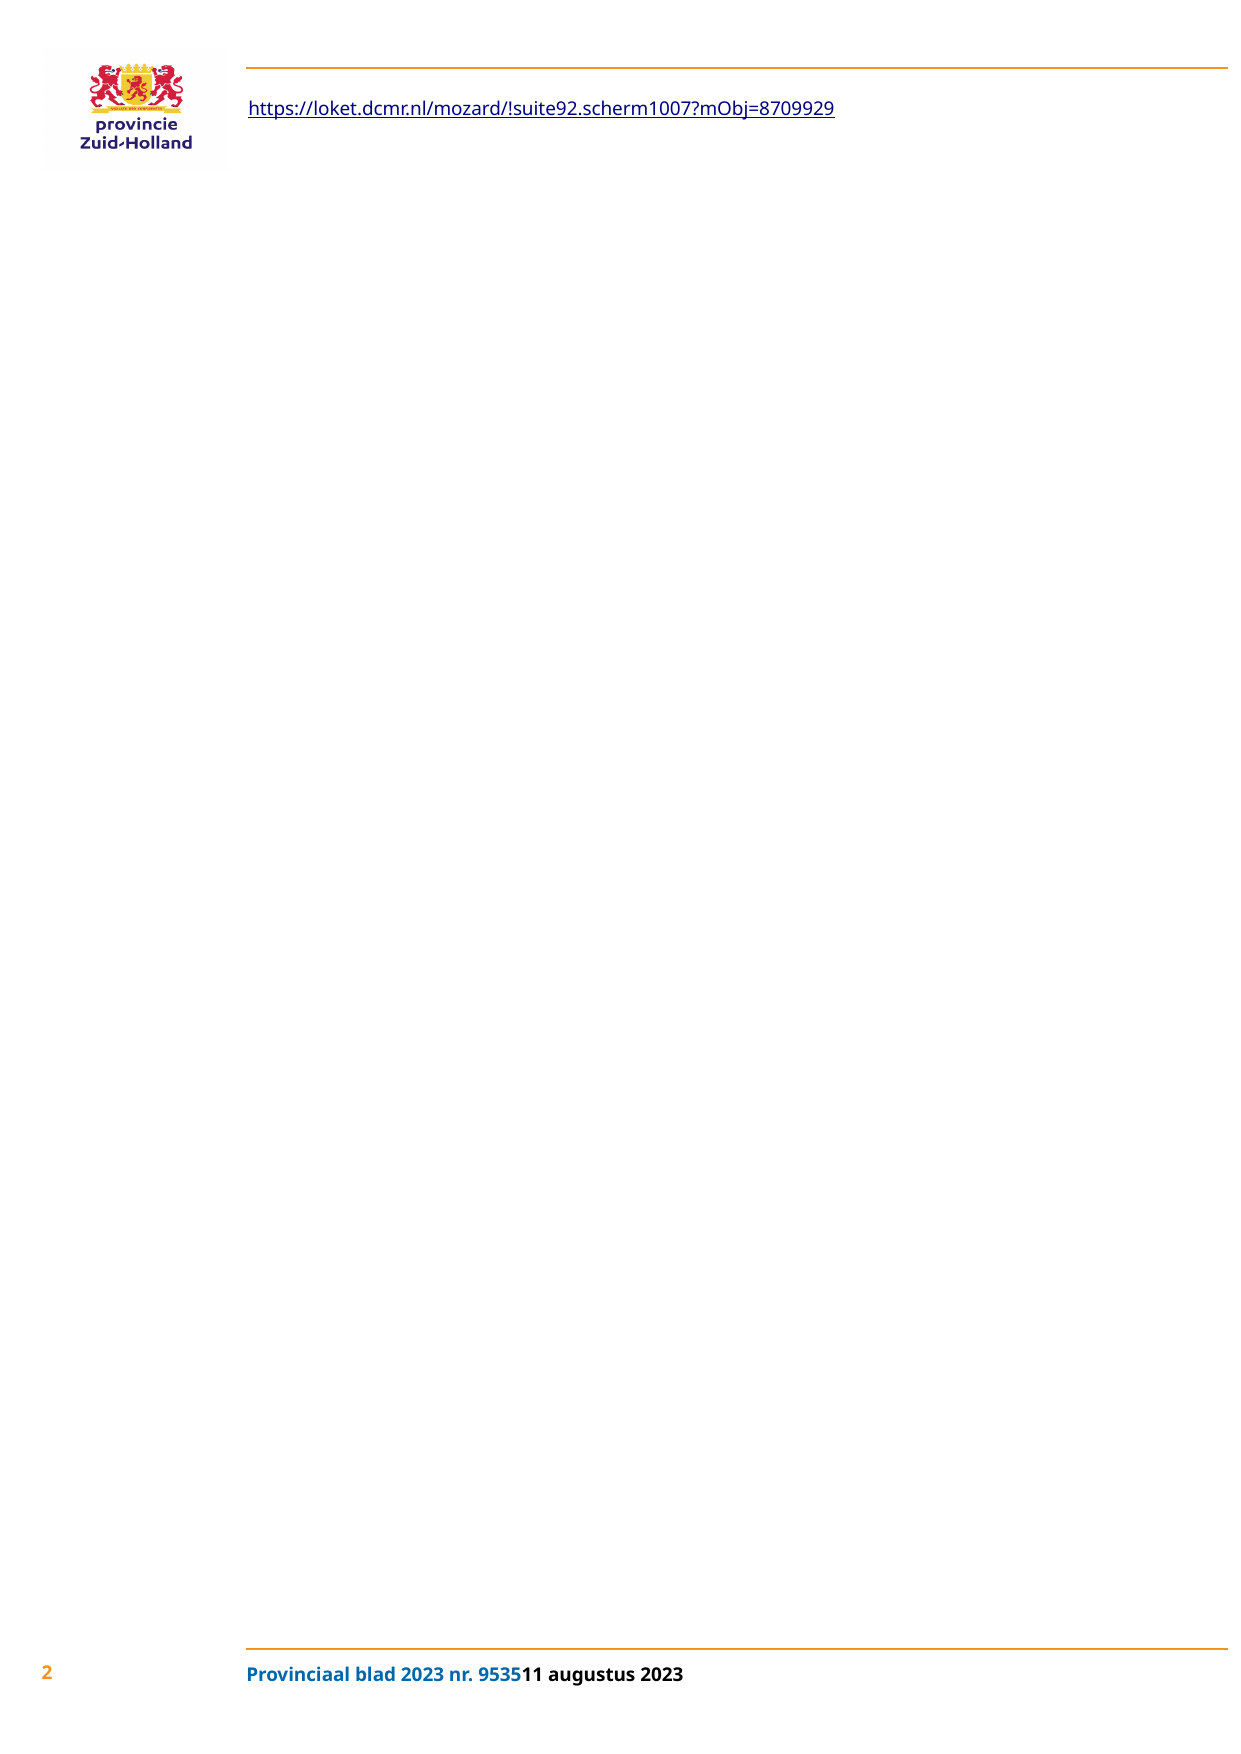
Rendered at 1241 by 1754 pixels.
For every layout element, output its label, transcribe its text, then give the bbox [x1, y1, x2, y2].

picture [41, 47, 231, 172]
text https://loket.dcmr.nl/mozard/!suite92.scherm1007?mObj=8709929 [248, 95, 1152, 121]
